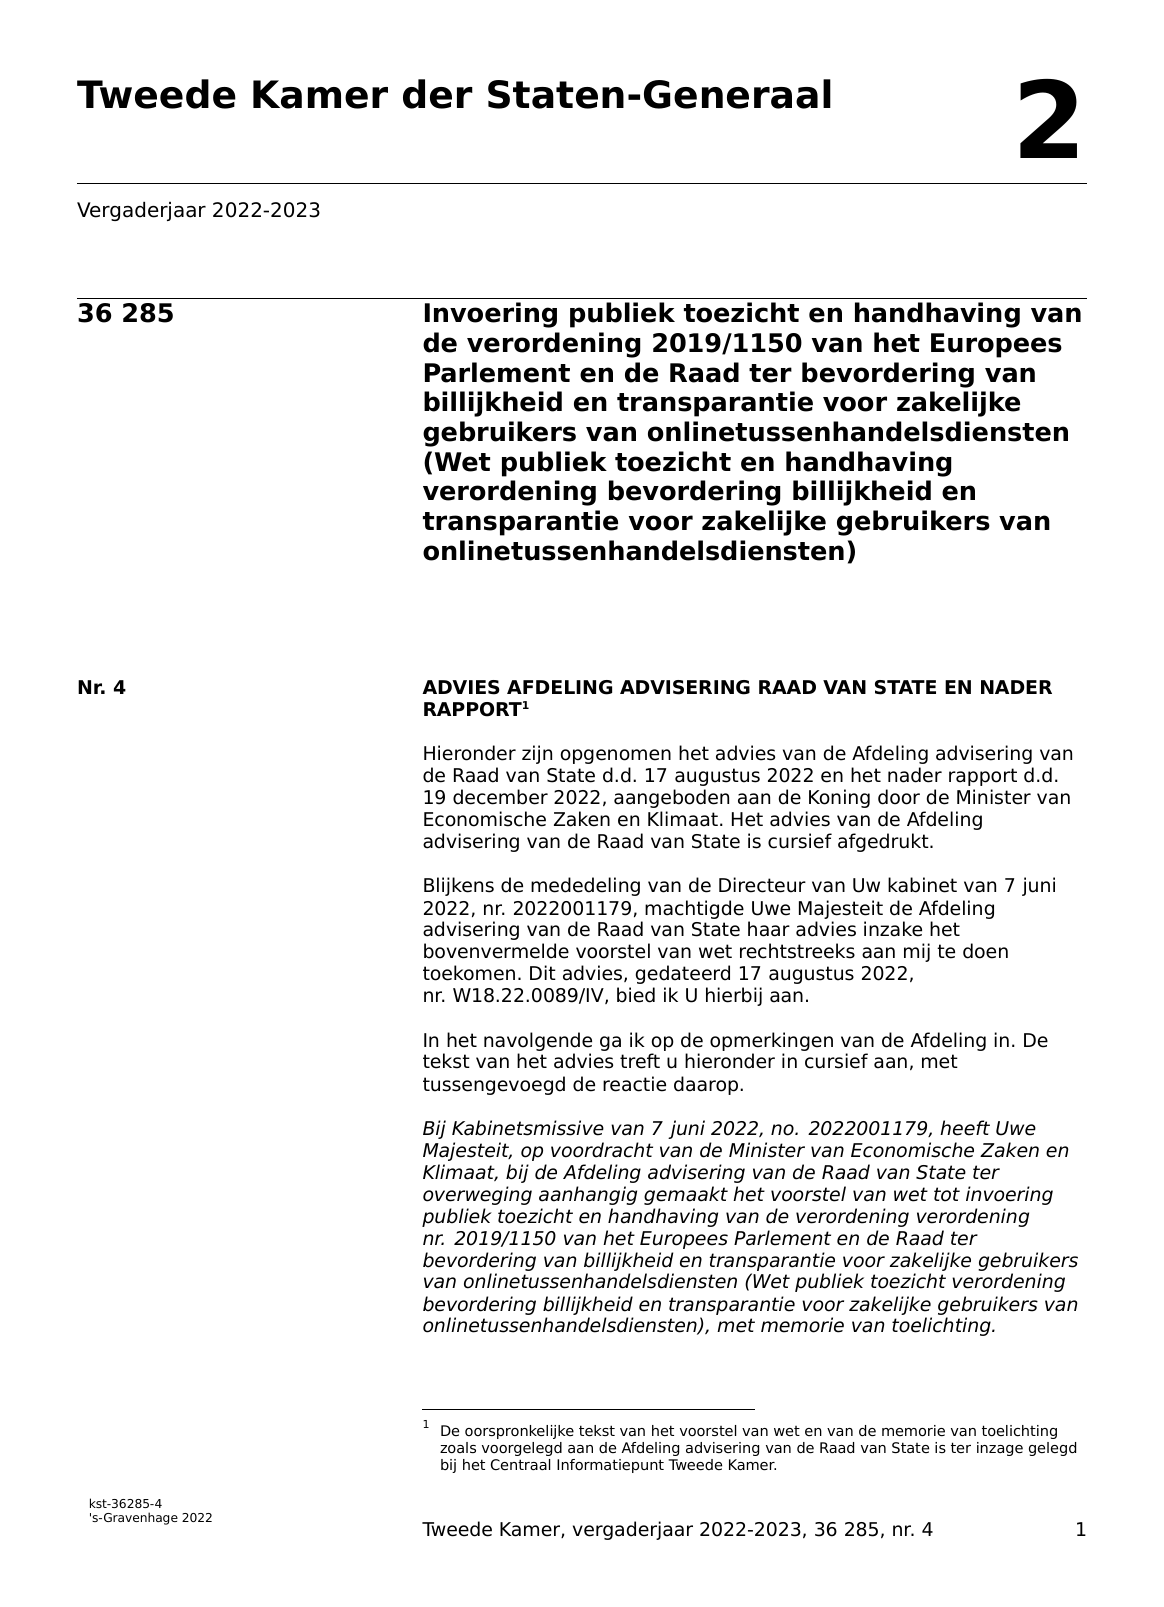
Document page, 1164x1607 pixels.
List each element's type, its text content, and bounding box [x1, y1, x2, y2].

text Blijkens de mededeling van de Directeur van Uw kabinet van 7 juni 2022, nr. 2022001179, machtigde Uwe Majesteit de Afdeling advisering van de Raad van State haar advies inzake het bovenvermelde voorstel van wet rechtstreeks aan mij te doen toekomen. Dit advies, gedateerd 17 augustus 2022, nr. W18.22.0089/IV, bied ik U hierbij aan. [422, 875, 1087, 1007]
text Hieronder zijn opgenomen het advies van de Afdeling advisering van de Raad van State d.d. 17 augustus 2022 en het nader rapport d.d. 19 december 2022, aangeboden aan de Koning door de Minister van Economische Zaken en Klimaat. Het advies van de Afdeling advisering van de Raad van State is cursief afgedrukt. [422, 743, 1087, 853]
text De oorspronkelijke tekst van het voorstel van wet en van de memorie van toelichting zoals voorgelegd aan de Afdeling advisering van de Raad van State is ter inzage gelegd bij het Centraal Informatiepunt Tweede Kamer. [422, 1418, 1087, 1474]
table_header Tweede Kamer der Staten-Generaal [77, 59, 886, 183]
table_header 2 [886, 59, 1087, 183]
subtitle 36 285 Invoering publiek toezicht en handhaving van de verordening 2019/1150 van het Europees Parlement en de Raad ter bevordering van billijkheid en transparantie voor zakelijke gebruikers van onlinetussenhandelsdiensten (Wet publiek toezicht en handhaving verordening bevordering billijkheid en transparantie voor zakelijke gebruikers van onlinetussenhandelsdiensten) [77, 299, 1087, 566]
table_cell Vergaderjaar 2022-2023 [77, 184, 1087, 298]
text kst-36285-4 [88, 1497, 323, 1511]
text In het navolgende ga ik op de opmerkingen van de Afdeling in. De tekst van het advies treft u hieronder in cursief aan, met tussengevoegd de reactie daarop. [422, 1029, 1087, 1095]
subtitle Nr. 4 ADVIES AFDELING ADVISERING RAAD VAN STATE EN NADER RAPPORT [77, 677, 1087, 721]
text Bij Kabinetsmissive van 7 juni 2022, no. 2022001179, heeft Uwe Majesteit, op voordracht van de Minister van Economische Zaken en Klimaat, bij de Afdeling advisering van de Raad van State ter overweging aanhangig gemaakt het voorstel van wet tot invoering publiek toezicht en handhaving van de verordening verordening nr. 2019/1150 van het Europees Parlement en de Raad ter bevordering van billijkheid en transparantie voor zakelijke gebruikers van onlinetussenhandelsdiensten (Wet publiek toezicht verordening bevordering billijkheid en transparantie voor zakelijke gebruikers van onlinetussenhandelsdiensten), met memorie van toelichting. [422, 1118, 1087, 1337]
text 's-Gravenhage 2022 [88, 1511, 323, 1525]
